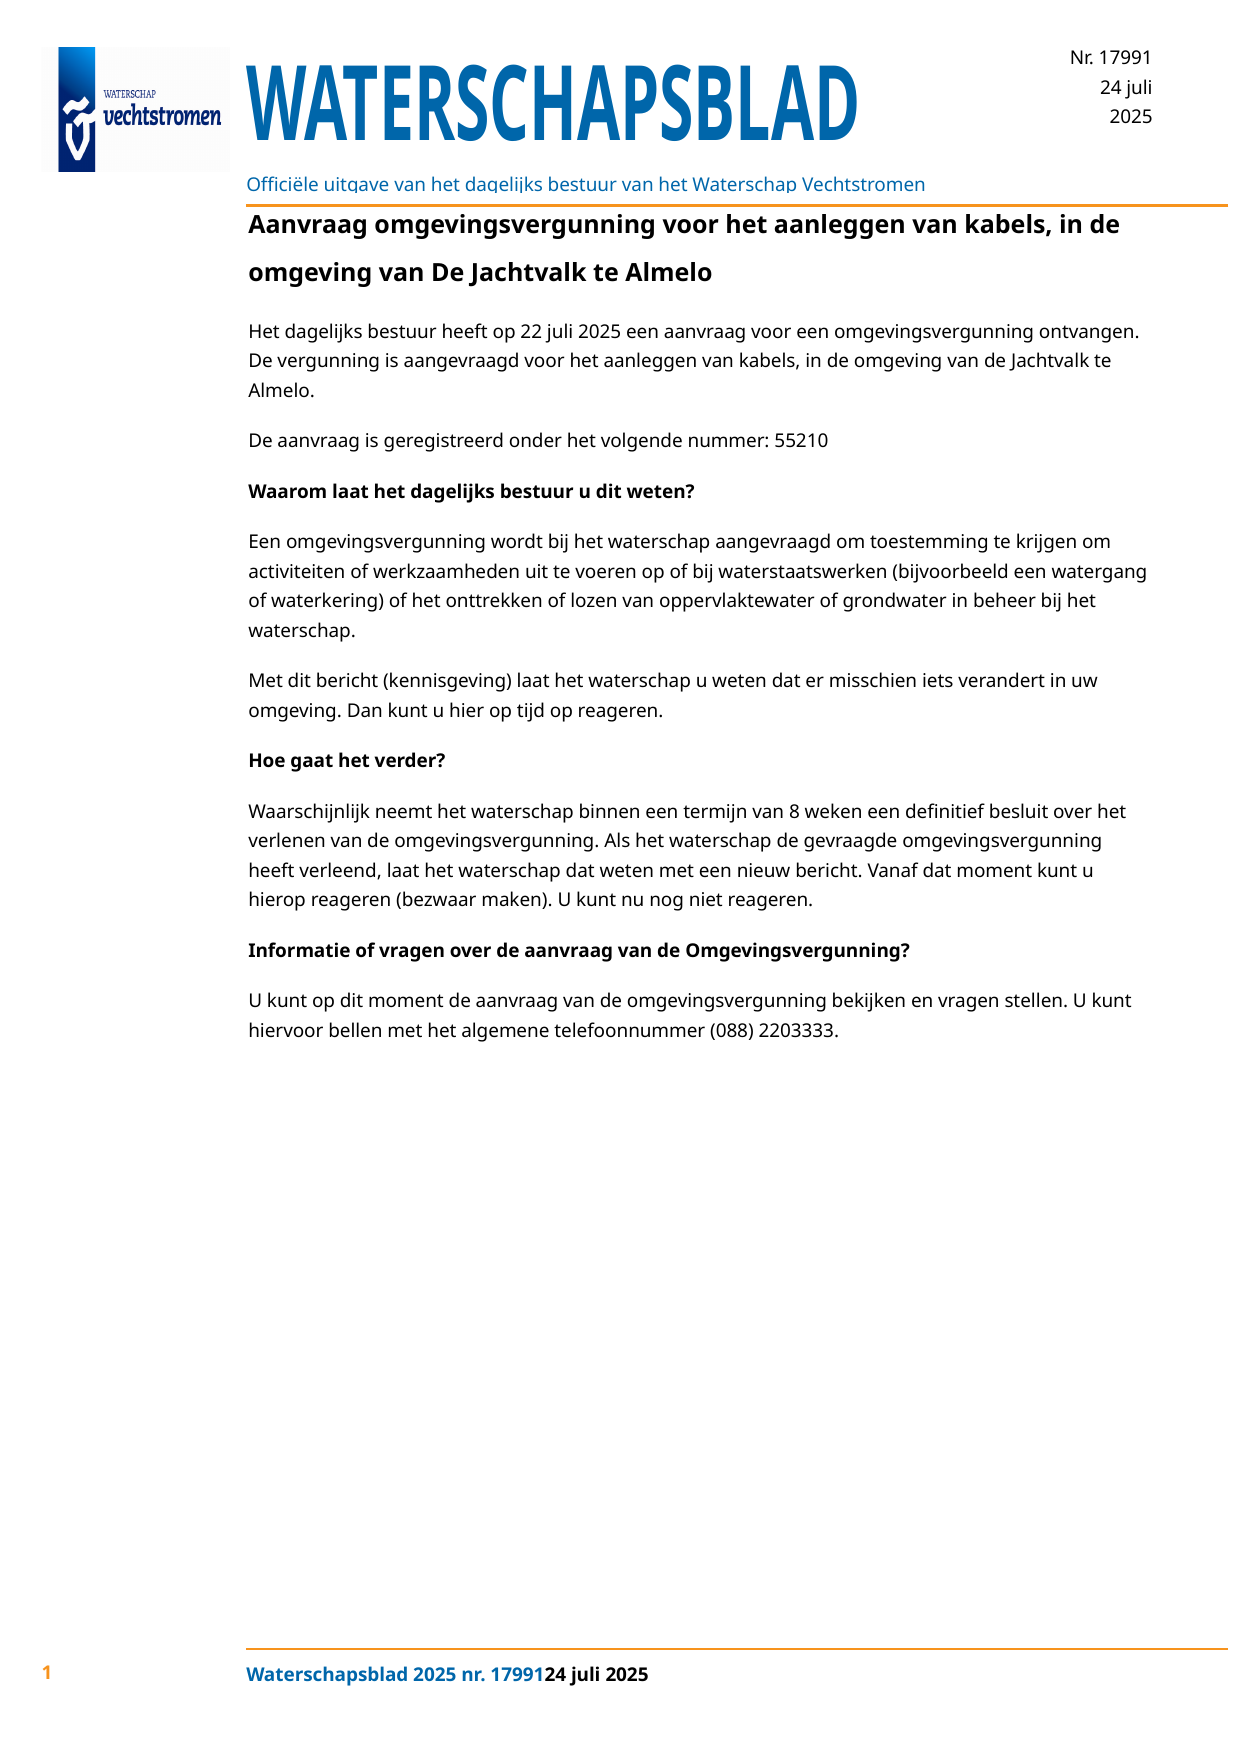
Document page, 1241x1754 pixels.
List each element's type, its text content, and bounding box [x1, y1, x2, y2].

picture [41, 47, 231, 172]
text Waarschijnlijk neemt het waterschap binnen een termijn van 8 weken een definitief besluit over het verlenen van de omgevingsvergunning. Als het waterschap de gevraagde omgevingsvergunning heeft verleend, laat het waterschap dat weten met een nieuw bericht. Vanaf dat moment kunt u hierop reageren (bezwaar maken). U kunt nu nog niet reageren. [248, 798, 1152, 912]
text U kunt op dit moment de aanvraag van de omgevingsvergunning bekijken en vragen stellen. U kunt hiervoor bellen met het algemene telefoonnummer (088) 2203333. [248, 987, 1152, 1043]
text Met dit bericht (kennisgeving) laat het waterschap u weten dat er misschien iets verandert in uw omgeving. Dan kunt u hier op tijd op reageren. [248, 667, 1152, 723]
text Een omgevingsvergunning wordt bij het waterschap aangevraagd om toestemming te krijgen om activiteiten of werkzaamheden uit te voeren op of bij waterstaatswerken (bijvoorbeeld een watergang of waterkering) of het onttrekken of lozen van oppervlaktewater of grondwater in beheer bij het waterschap. [248, 528, 1152, 643]
text Hoe gaat het verder? [248, 747, 1152, 773]
text De aanvraag is geregistreerd onder het volgende nummer: 55210 [248, 427, 1152, 453]
text Informatie of vragen over de aanvraag van de Omgevingsvergunning? [248, 937, 1152, 963]
text Aanvraag omgevingsvergunning voor het aanleggen van kabels, in de omgeving van De Jachtvalk te Almelo [248, 207, 1152, 288]
text Het dagelijks bestuur heeft op 22 juli 2025 een aanvraag voor een omgevingsvergunning ontvangen. De vergunning is aangevraagd voor het aanleggen van kabels, in de omgeving van de Jachtvalk te Almelo. [248, 318, 1152, 403]
text Waarom laat het dagelijks bestuur u dit weten? [248, 478, 1152, 504]
